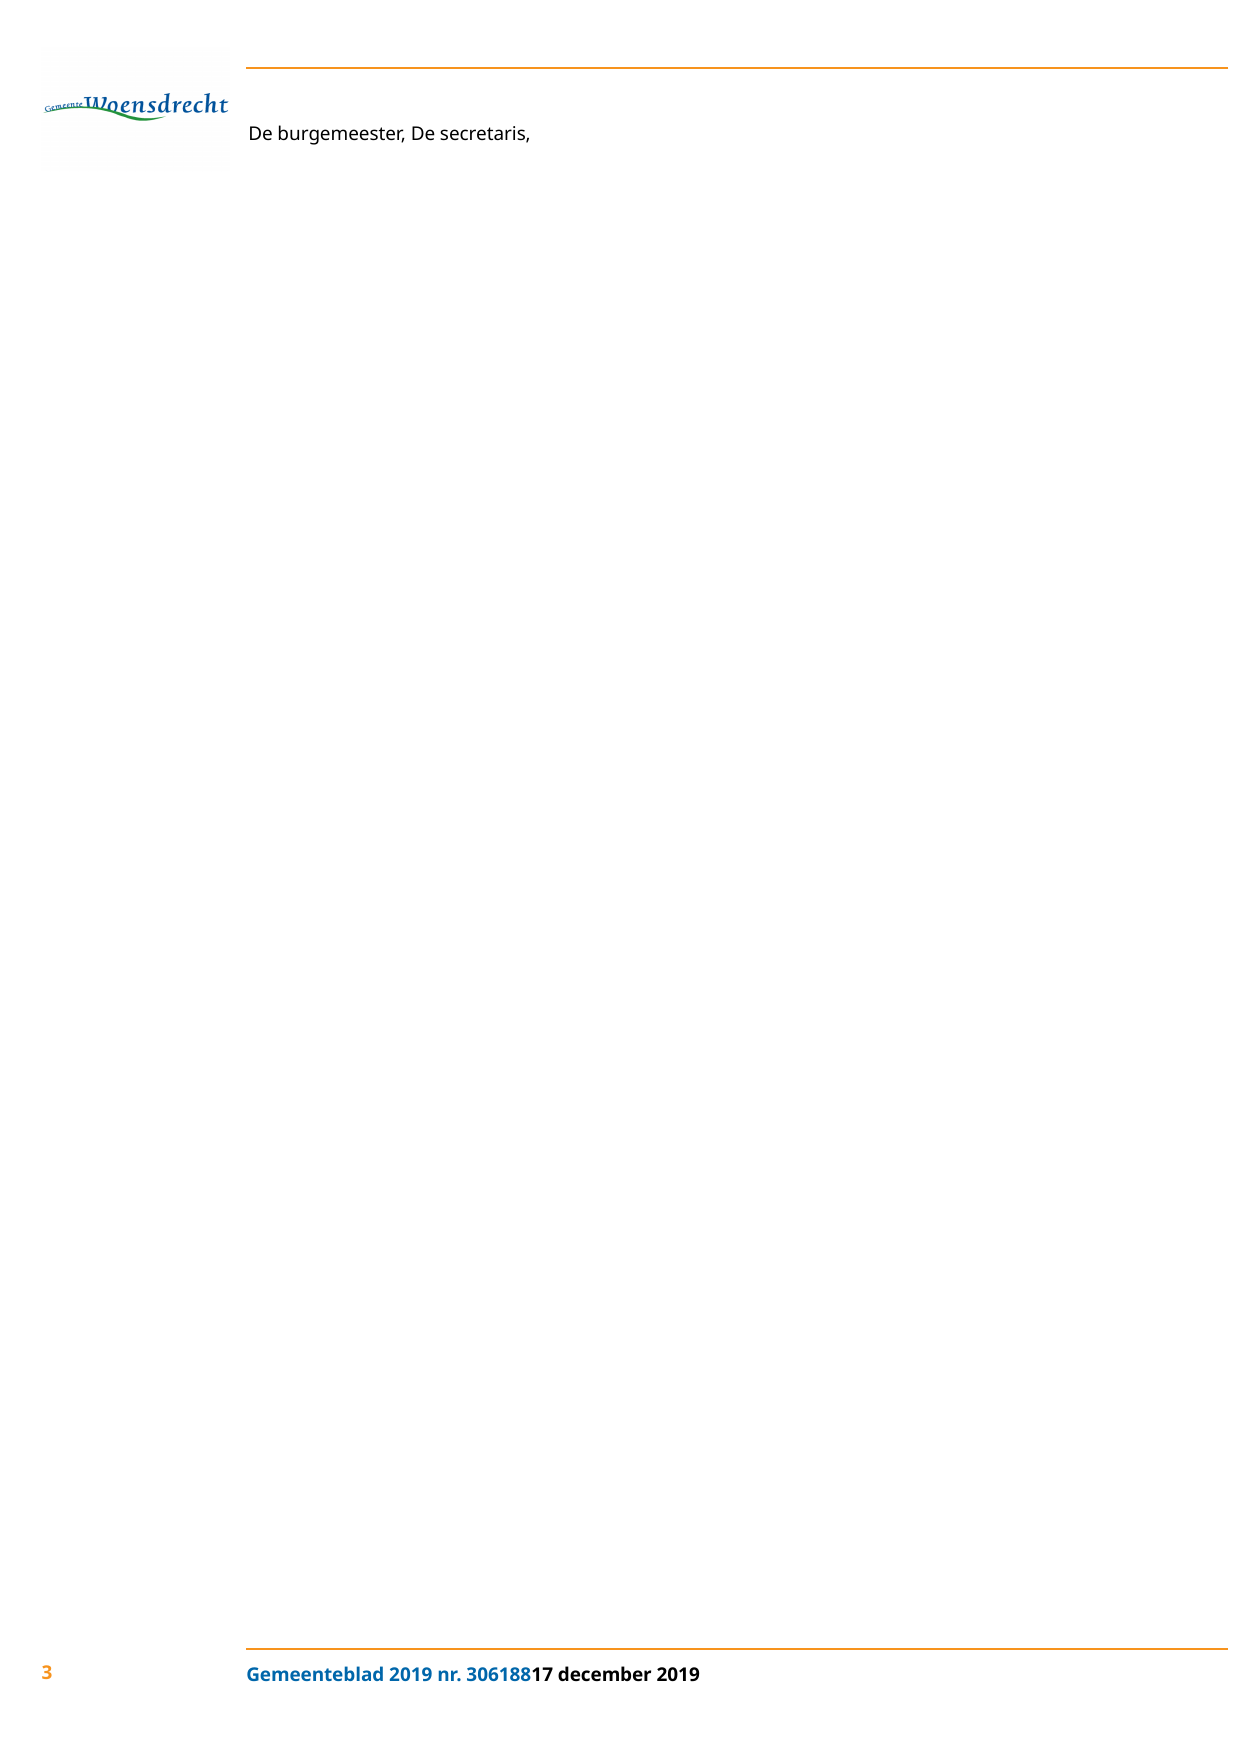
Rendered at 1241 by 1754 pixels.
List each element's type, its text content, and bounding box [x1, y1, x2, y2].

picture [41, 47, 231, 172]
text De burgemeester, De secretaris, [248, 121, 1152, 146]
